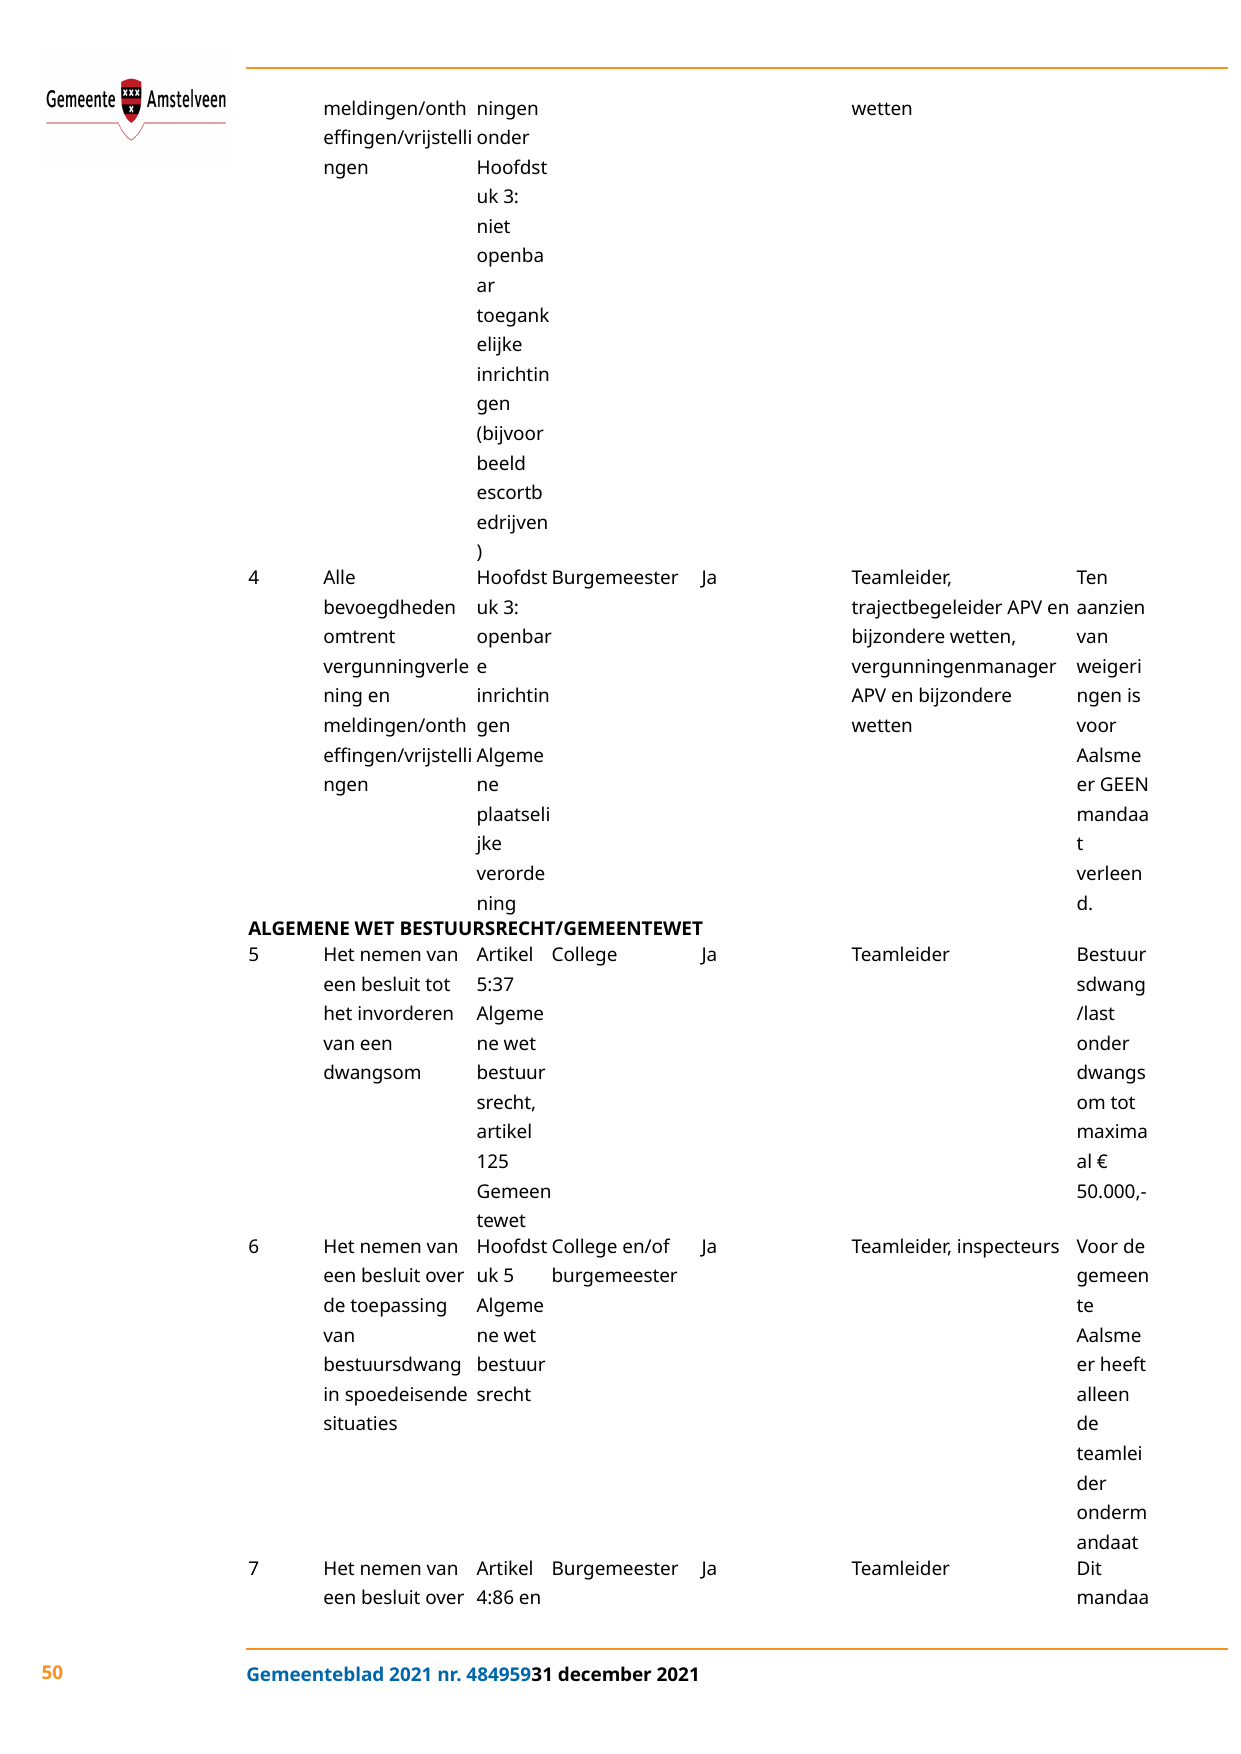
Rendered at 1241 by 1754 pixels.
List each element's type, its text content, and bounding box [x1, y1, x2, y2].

table_cell Het nemen van een besluit tot het invorderen van een dwangsom [323, 941, 476, 1233]
table_cell Teamleider, trajectbegeleider APV en bijzondere wetten, vergunningenmanager APV en bijzondere wetten [851, 564, 1076, 915]
table_cell Hoofdstuk 5 Algemene wet bestuursrecht [476, 1233, 551, 1555]
table_cell College [551, 941, 701, 1233]
table_cell ningen onder Hoofdstuk 3: niet openbaar toegankelijke inrichtingen (bijvoorbeeld escortbedrijven) [476, 95, 551, 564]
table_cell Ja [701, 941, 851, 1233]
table_cell Voor de gemeente Aalsmeer heeft alleen de teamleider ondermandaat [1076, 1233, 1152, 1555]
table_cell Ten aanzien van weigeringen is voor Aalsmeer GEEN mandaat verleend. [1076, 564, 1152, 915]
table_cell Alle bevoegdheden omtrent vergunningverlening en meldingen/ontheffingen/vrijstellingen [323, 564, 476, 915]
table_cell Artikel 5:37 Algemene wet bestuursrecht, artikel 125 Gemeentewet [476, 941, 551, 1233]
table_cell 4 [248, 564, 323, 915]
table_cell Burgemeester [551, 1555, 701, 1610]
table_cell Ja [701, 564, 851, 915]
table_cell Hoofdstuk 3: openbare inrichtingen Algemene plaatselijke verordening [476, 564, 551, 915]
table_cell wetten [851, 95, 1076, 564]
table_cell College en/of burgemeester [551, 1233, 701, 1555]
table_cell [551, 95, 701, 564]
table_cell 5 [248, 941, 323, 1233]
table_cell Ja [701, 1555, 851, 1610]
table_cell Teamleider [851, 941, 1076, 1233]
picture [41, 47, 231, 172]
table_cell Bestuursdwang/last onder dwangsom tot maximaal € 50.000,- [1076, 941, 1152, 1233]
table_cell Dit mandaa [1076, 1555, 1152, 1610]
table_cell [1076, 95, 1152, 564]
table_cell Ja [701, 1233, 851, 1555]
table_cell Teamleider [851, 1555, 1076, 1610]
table_cell Het nemen van een besluit over [323, 1555, 476, 1610]
table_cell meldingen/ontheffingen/vrijstellingen [323, 95, 476, 564]
table_cell 6 [248, 1233, 323, 1555]
table_cell Het nemen van een besluit over de toepassing van bestuursdwang in spoedeisende situaties [323, 1233, 476, 1555]
table_cell ALGEMENE WET BESTUURSRECHT/GEMEENTEWET [248, 915, 1152, 941]
table_cell 7 [248, 1555, 323, 1610]
table_cell [248, 95, 323, 564]
table_cell Burgemeester [551, 564, 701, 915]
table_cell Artikel 4:86 en [476, 1555, 551, 1610]
table_cell [701, 95, 851, 564]
table_cell Teamleider, inspecteurs [851, 1233, 1076, 1555]
